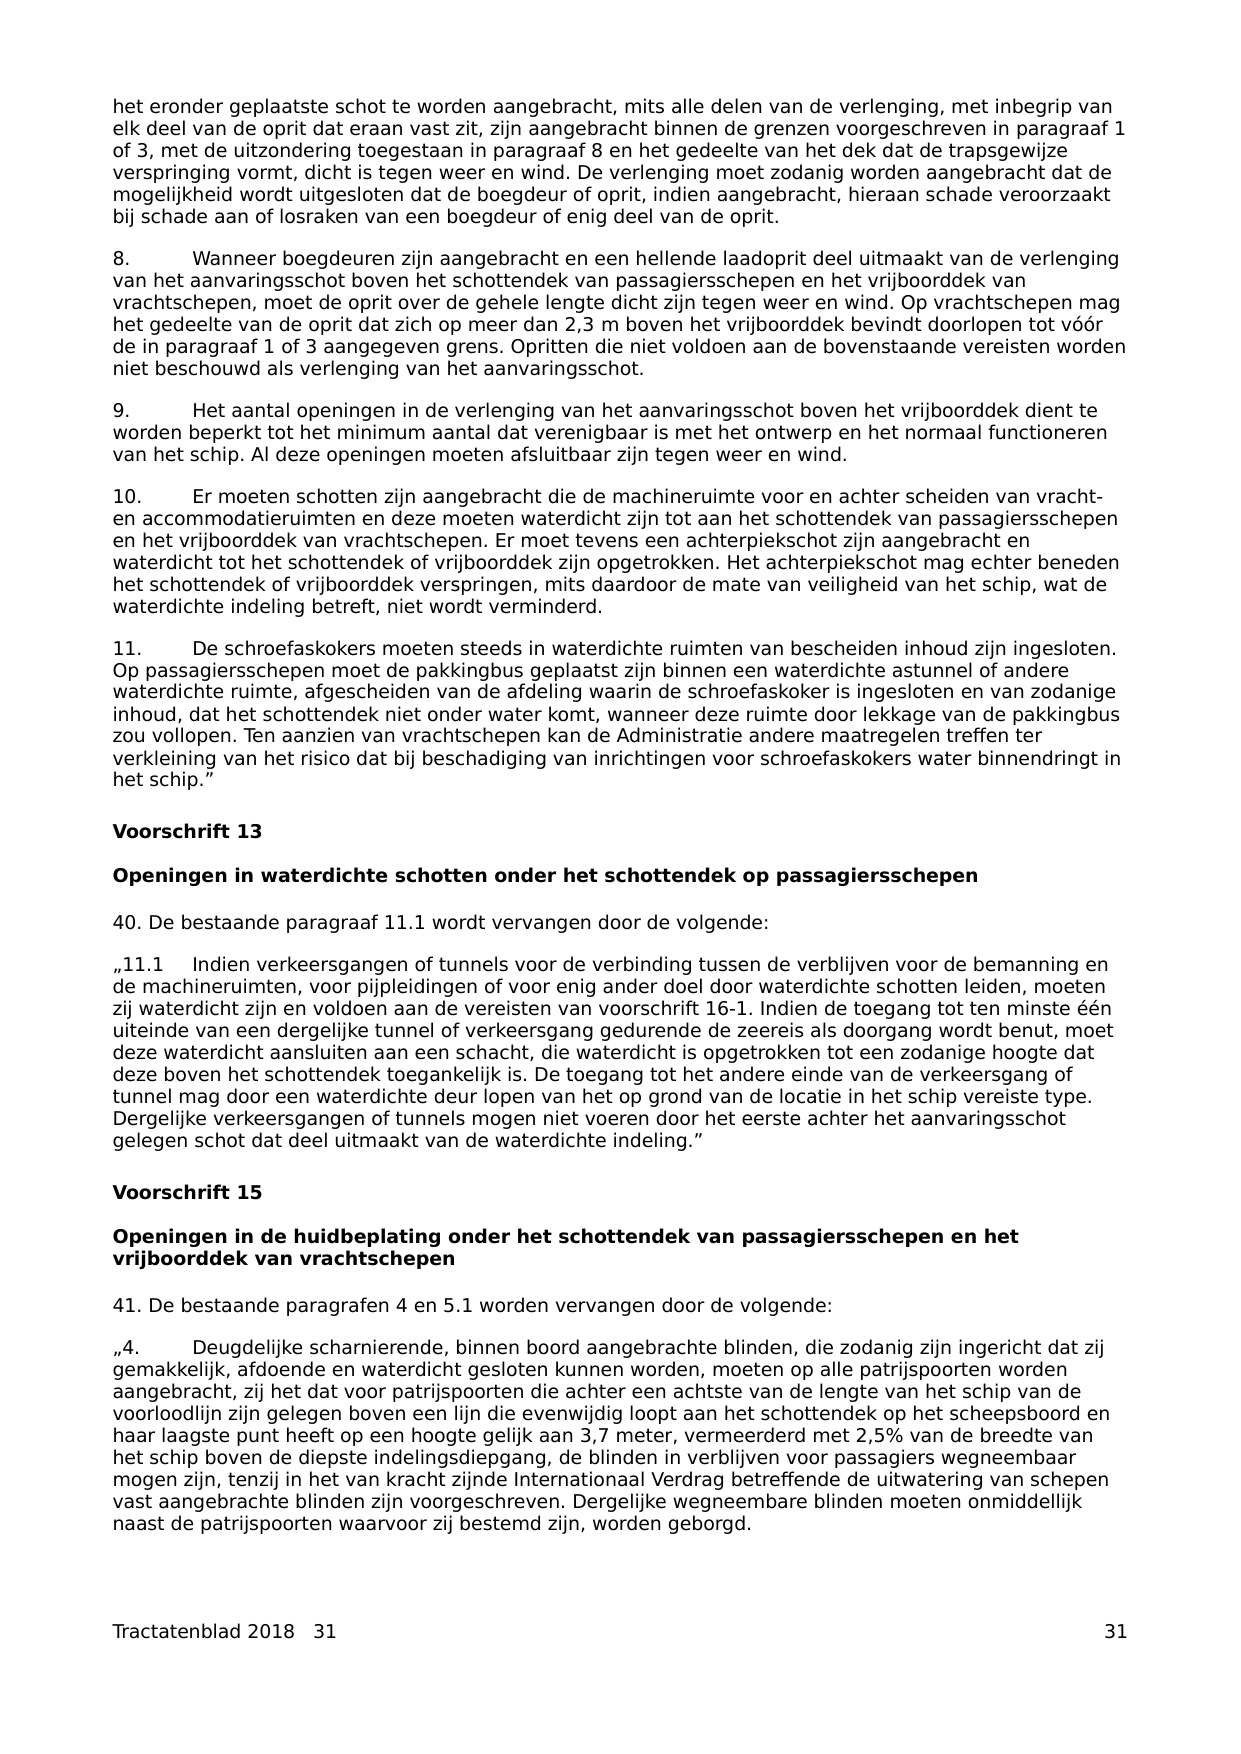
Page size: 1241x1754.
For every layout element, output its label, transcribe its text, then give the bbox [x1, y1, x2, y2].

text „11.1 Indien verkeersgangen of tunnels voor de verbinding tussen de verblijven voor de bemanning en de machineruimten, voor pijpleidingen of voor enig ander doel door waterdichte schotten leiden, moeten zij waterdicht zijn en voldoen aan de vereisten van voorschrift 16-1. Indien de toegang tot ten minste één uiteinde van een dergelijke tunnel of verkeersgang gedurende de zeereis als doorgang wordt benut, moet deze waterdicht aansluiten aan een schacht, die waterdicht is opgetrokken tot een zodanige hoogte dat deze boven het schottendek toegankelijk is. De toegang tot het andere einde van de verkeersgang of tunnel mag door een waterdichte deur lopen van het op grond van de locatie in het schip vereiste type. Dergelijke verkeersgangen of tunnels mogen niet voeren door het eerste achter het aanvaringsschot gelegen schot dat deel uitmaakt van de waterdichte indeling.” [112, 954, 1128, 1152]
text 10. Er moeten schotten zijn aangebracht die de machineruimte voor en achter scheiden van vracht- en accommodatieruimten en deze moeten waterdicht zijn tot aan het schottendek van passagiersschepen en het vrijboorddek van vrachtschepen. Er moet tevens een achterpiekschot zijn aangebracht en waterdicht tot het schottendek of vrijboorddek zijn opgetrokken. Het achterpiekschot mag echter beneden het schottendek of vrijboorddek verspringen, mits daardoor de mate van veiligheid van het schip, wat de waterdichte indeling betreft, niet wordt verminderd. [112, 486, 1128, 617]
text 41. De bestaande paragrafen 4 en 5.1 worden vervangen door de volgende: [112, 1295, 1128, 1317]
text „4. Deugdelijke scharnierende, binnen boord aangebrachte blinden, die zodanig zijn ingericht dat zij gemakkelijk, afdoende en waterdicht gesloten kunnen worden, moeten op alle patrijspoorten worden aangebracht, zij het dat voor patrijspoorten die achter een achtste van de lengte van het schip van de voorloodlijn zijn gelegen boven een lijn die evenwijdig loopt aan het schottendek op het scheepsboord en haar laagste punt heeft op een hoogte gelijk aan 3,7 meter, vermeerderd met 2,5% van de breedte van het schip boven de diepste indelingsdiepgang, de blinden in verblijven voor passagiers wegneembaar mogen zijn, tenzij in het van kracht zijnde Internationaal Verdrag betreffende de uitwatering van schepen vast aangebrachte blinden zijn voorgeschreven. Dergelijke wegneembare blinden moeten onmiddellijk naast de patrijspoorten waarvoor zij bestemd zijn, worden geborgd. [112, 1337, 1128, 1535]
text 9. Het aantal openingen in de verlenging van het aanvaringsschot boven het vrijboorddek dient te worden beperkt tot het minimum aantal dat verenigbaar is met het ontwerp en het normaal functioneren van het schip. Al deze openingen moeten afsluitbaar zijn tegen weer en wind. [112, 400, 1128, 466]
subtitle Voorschrift 15 Openingen in de huidbeplating onder het schottendek van passagiersschepen en het vrijboorddek van vrachtschepen [112, 1182, 1128, 1270]
text 40. De bestaande paragraaf 11.1 wordt vervangen door de volgende: [112, 912, 1128, 934]
text het eronder geplaatste schot te worden aangebracht, mits alle delen van de verlenging, met inbegrip van elk deel van de oprit dat eraan vast zit, zijn aangebracht binnen de grenzen voorgeschreven in paragraaf 1 of 3, met de uitzondering toegestaan in paragraaf 8 en het gedeelte van het dek dat de trapsgewijze verspringing vormt, dicht is tegen weer en wind. De verlenging moet zodanig worden aangebracht dat de mogelijkheid wordt uitgesloten dat de boegdeur of oprit, indien aangebracht, hieraan schade veroorzaakt bij schade aan of losraken van een boegdeur of enig deel van de oprit. [112, 96, 1128, 228]
subtitle Voorschrift 13 Openingen in waterdichte schotten onder het schottendek op passagiersschepen [112, 821, 1128, 887]
text 8. Wanneer boegdeuren zijn aangebracht en een hellende laadoprit deel uitmaakt van de verlenging van het aanvaringsschot boven het schottendek van passagiersschepen en het vrijboorddek van vrachtschepen, moet de oprit over de gehele lengte dicht zijn tegen weer en wind. Op vrachtschepen mag het gedeelte van de oprit dat zich op meer dan 2,3 m boven het vrijboorddek bevindt doorlopen tot vóór de in paragraaf 1 of 3 aangegeven grens. Opritten die niet voldoen aan de bovenstaande vereisten worden niet beschouwd als verlenging van het aanvaringsschot. [112, 248, 1128, 380]
text 11. De schroefaskokers moeten steeds in waterdichte ruimten van bescheiden inhoud zijn ingesloten. Op passagiersschepen moet de pakkingbus geplaatst zijn binnen een waterdichte astunnel of andere waterdichte ruimte, afgescheiden van de afdeling waarin de schroefaskoker is ingesloten en van zodanige inhoud, dat het schottendek niet onder water komt, wanneer deze ruimte door lekkage van de pakkingbus zou vollopen. Ten aanzien van vrachtschepen kan de Administratie andere maatregelen treffen ter verkleining van het risico dat bij beschadiging van inrichtingen voor schroefaskokers water binnendringt in het schip.” [112, 637, 1128, 791]
